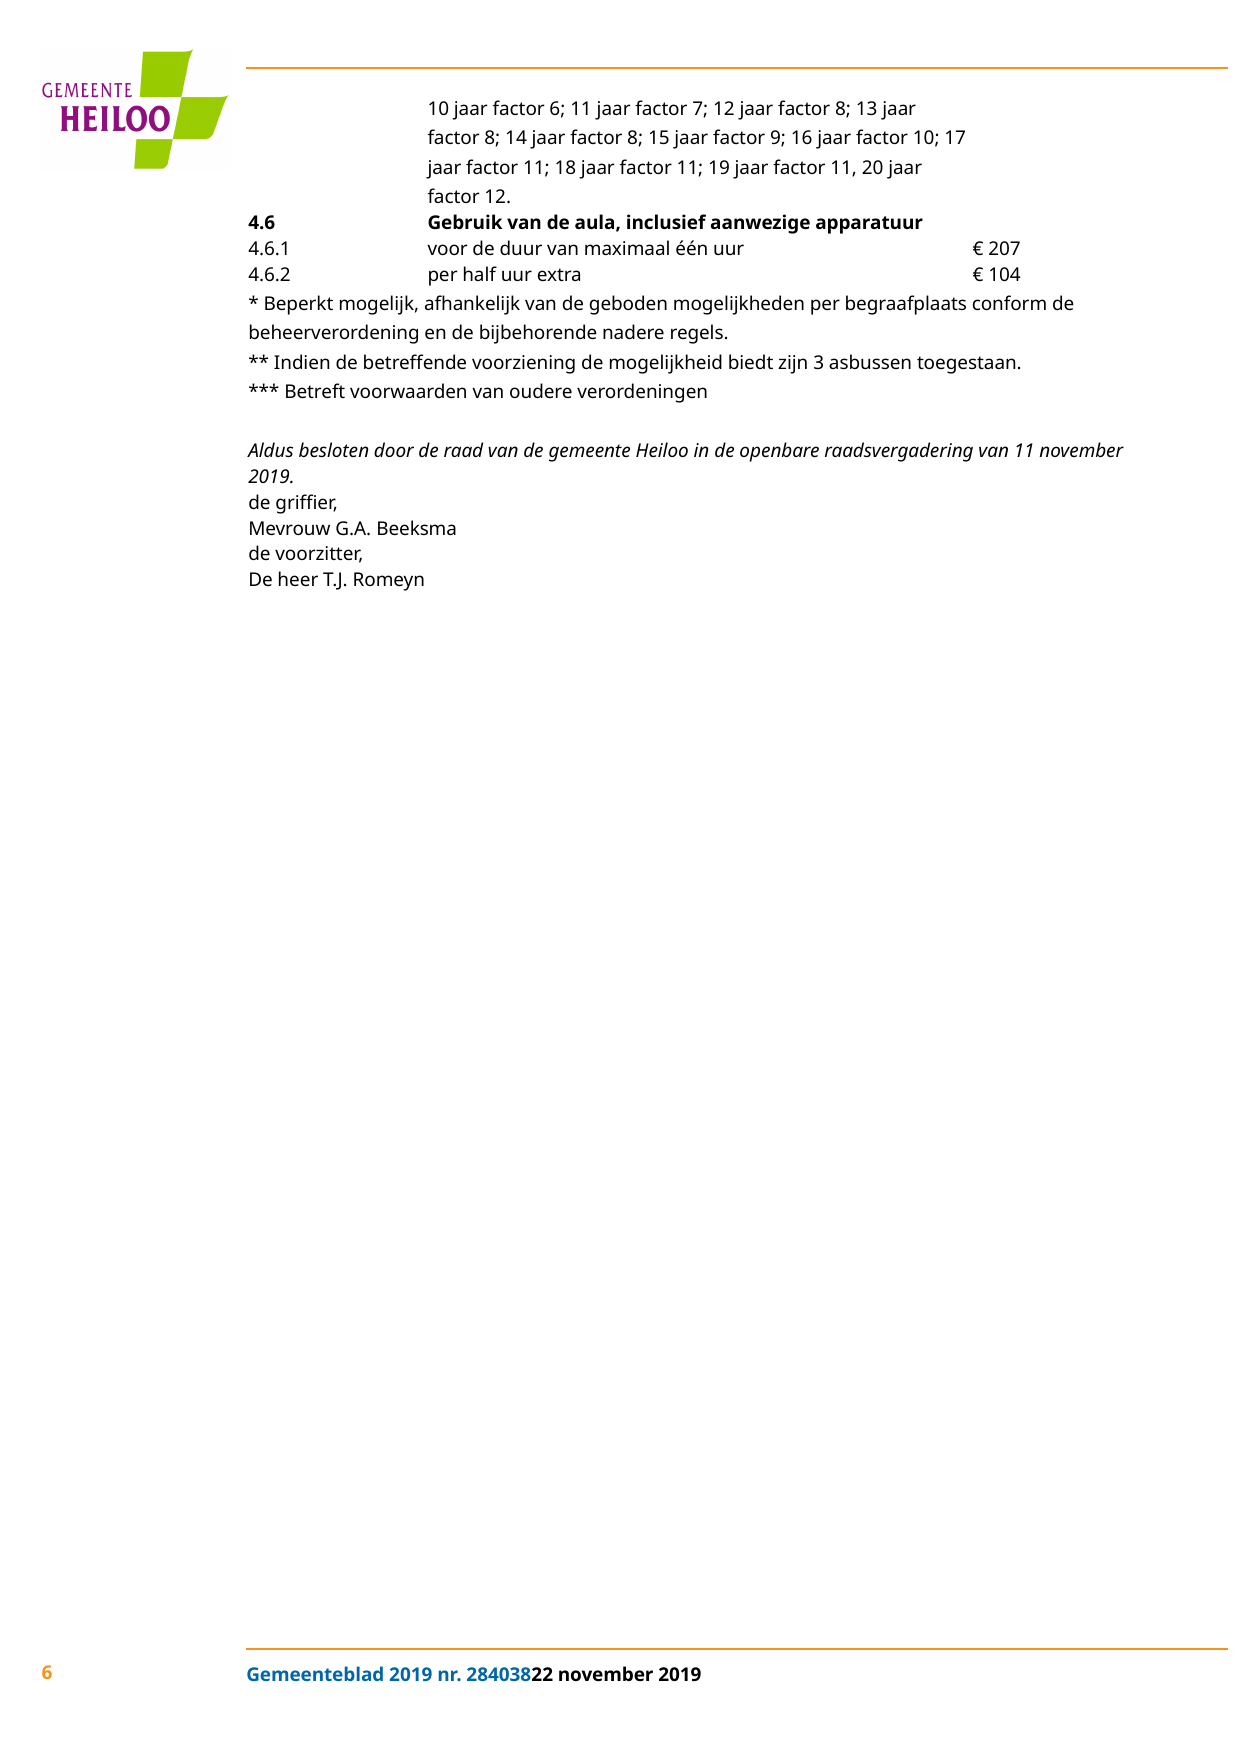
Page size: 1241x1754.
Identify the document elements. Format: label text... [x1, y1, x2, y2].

table_cell [248, 95, 427, 209]
table_cell voor de duur van maximaal één uur [427, 235, 972, 261]
text Aldus besloten door de raad van de gemeente Heiloo in de openbare raadsvergadering van 11 november 2019. [248, 438, 1152, 489]
table_cell 4.6.2 [248, 261, 427, 286]
table_cell [973, 95, 1152, 209]
table_cell 10 jaar factor 6; 11 jaar factor 7; 12 jaar factor 8; 13 jaar factor 8; 14 jaar factor 8; 15 jaar factor 9; 16 jaar factor 10; 17 jaar factor 11; 18 jaar factor 11; 19 jaar factor 11, 20 jaar factor 12. [427, 95, 972, 209]
text *** Betreft voorwaarden van oudere verordeningen [248, 378, 1152, 404]
table_cell Gebruik van de aula, inclusief aanwezige apparatuur [427, 209, 972, 235]
text de griffier, [248, 489, 1152, 515]
table_cell € 207 [973, 235, 1152, 261]
table_cell € 104 [973, 261, 1152, 286]
text de voorzitter, [248, 541, 1152, 566]
table_cell 4.6 [248, 209, 427, 235]
text De heer T.J. Romeyn [248, 566, 1152, 592]
text Mevrouw G.A. Beeksma [248, 515, 1152, 541]
picture [41, 47, 231, 172]
text ** Indien de betreffende voorziening de mogelijkheid biedt zijn 3 asbussen toegestaan. [248, 349, 1152, 374]
table_cell per half uur extra [427, 261, 972, 286]
table_cell 4.6.1 [248, 235, 427, 261]
table_cell [973, 209, 1152, 235]
text * Beperkt mogelijk, afhankelijk van de geboden mogelijkheden per begraafplaats conform de beheerverordening en de bijbehorende nadere regels. [248, 290, 1152, 345]
